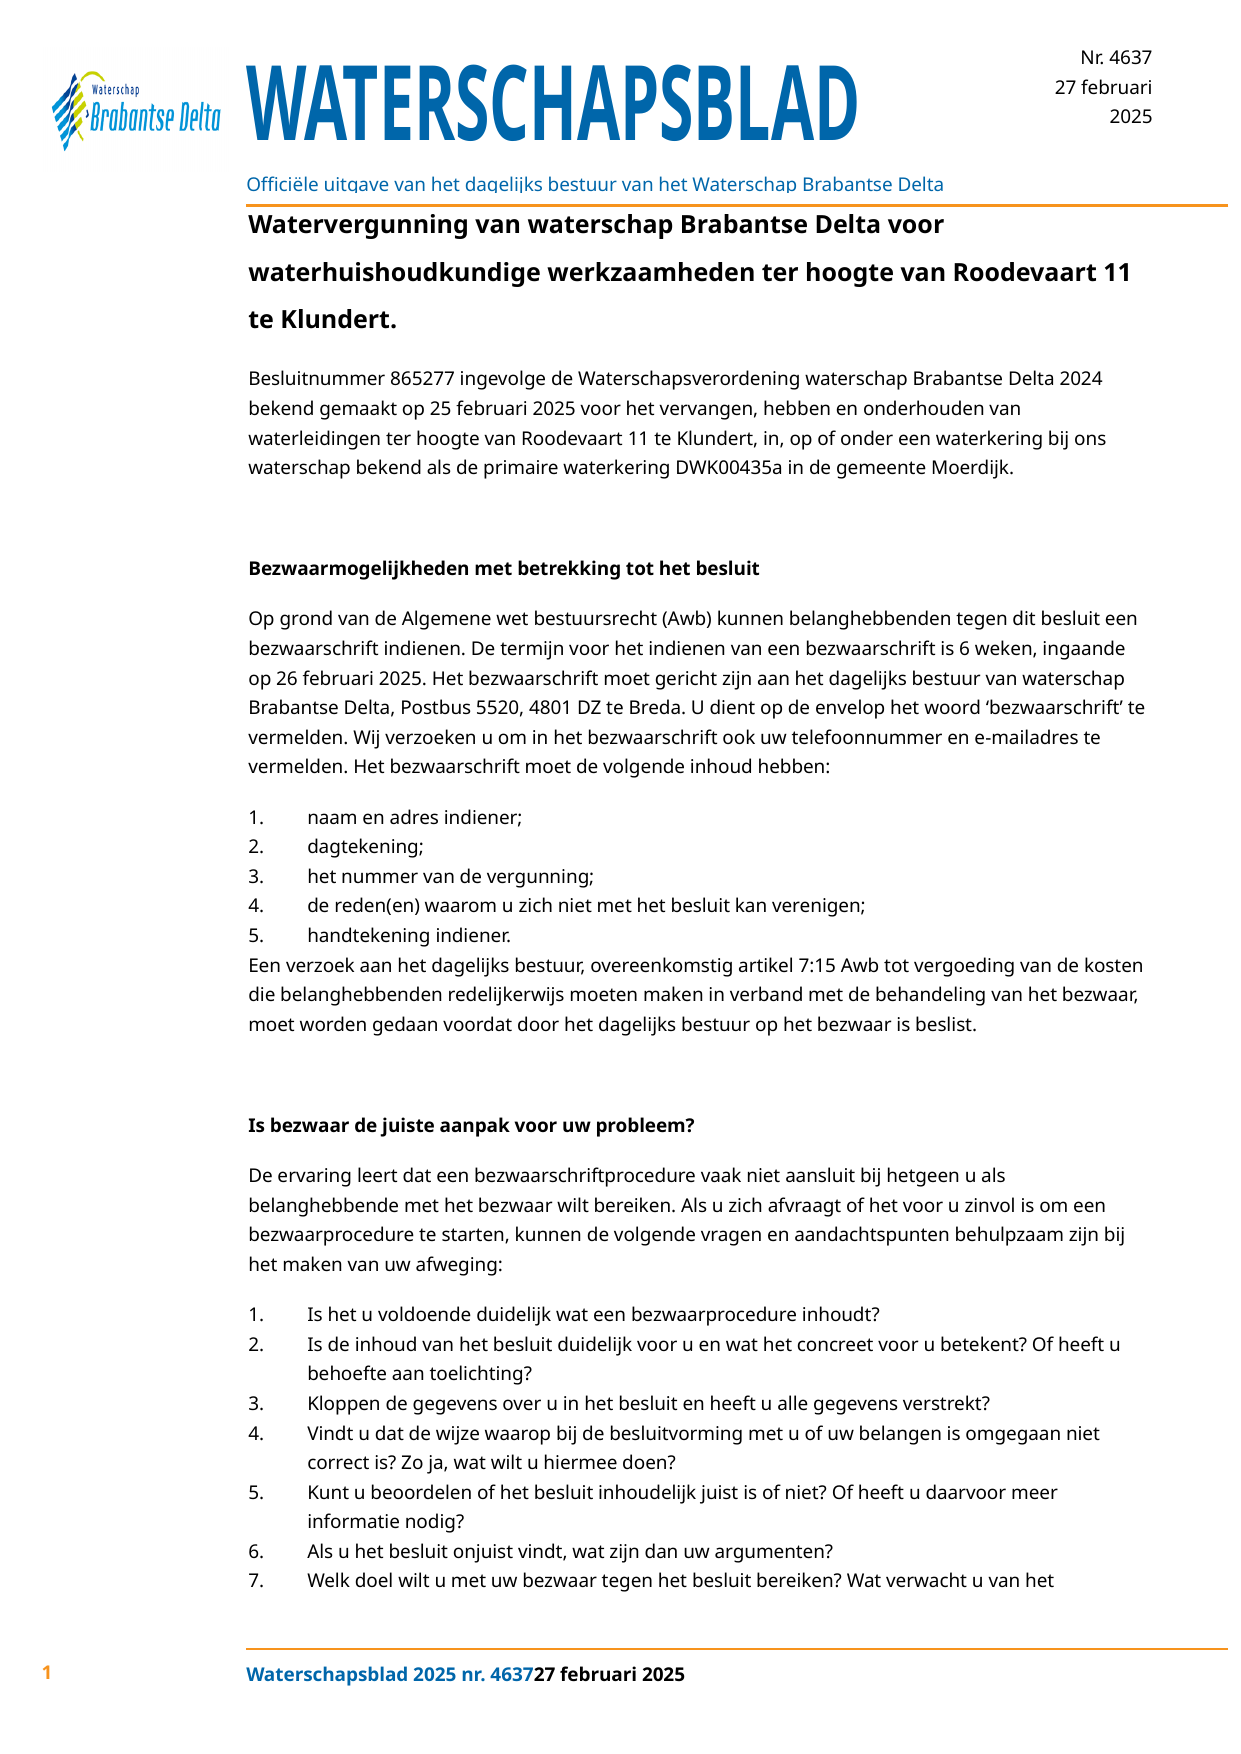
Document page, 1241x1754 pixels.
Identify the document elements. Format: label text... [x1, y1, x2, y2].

text Op grond van de Algemene wet bestuursrecht (Awb) kunnen belanghebbenden tegen dit besluit een bezwaarschrift indienen. De termijn voor het indienen van een bezwaarschrift is 6 weken, ingaande op 26 februari 2025. Het bezwaarschrift moet gericht zijn aan het dagelijks bestuur van waterschap Brabantse Delta, Postbus 5520, 4801 DZ te Breda. U dient op de envelop het woord ‘bezwaarschrift’ te vermelden. Wij verzoeken u om in het bezwaarschrift ook uw telefoonnummer en e‑mailadres te vermelden. Het bezwaarschrift moet de volgende inhoud hebben: [248, 606, 1152, 779]
list Is het u voldoende duidelijk wat een bezwaarprocedure inhoudt? [248, 1301, 1152, 1327]
text Is bezwaar de juiste aanpak voor uw probleem? [248, 1112, 1152, 1137]
text Besluitnummer 865277 ingevolge de Waterschapsverordening waterschap Brabantse Delta 2024 bekend gemaakt op 25 februari 2025 voor het vervangen, hebben en onderhouden van waterleidingen ter hoogte van Roodevaart 11 te Klundert, in, op of onder een waterkering bij ons waterschap bekend als de primaire waterkering DWK00435a in de gemeente Moerdijk. [248, 366, 1152, 480]
list naam en adres indiener; [248, 804, 1152, 829]
list de reden(en) waarom u zich niet met het besluit kan verenigen; [248, 893, 1152, 918]
text Bezwaarmogelijkheden met betrekking tot het besluit [248, 555, 1152, 581]
list handtekening indiener. [248, 922, 1152, 948]
list Welk doel wilt u met uw bezwaar tegen het besluit bereiken? Wat verwacht u van het [248, 1568, 1152, 1593]
list dagtekening; [248, 833, 1152, 859]
picture [41, 47, 231, 172]
text Watervergunning van waterschap Brabantse Delta voor waterhuishoudkundige werkzaamheden ter hoogte van Roodevaart 11 te Klundert. [248, 207, 1152, 336]
list het nummer van de vergunning; [248, 863, 1152, 889]
list Als u het besluit onjuist vindt, wat zijn dan uw argumenten? [248, 1538, 1152, 1564]
text De ervaring leert dat een bezwaarschriftprocedure vaak niet aansluit bij hetgeen u als belanghebbende met het bezwaar wilt bereiken. Als u zich afvraagt of het voor u zinvol is om een bezwaarprocedure te starten, kunnen de volgende vragen en aandachtspunten behulpzaam zijn bij het maken van uw afweging: [248, 1162, 1152, 1277]
list Vindt u dat de wijze waarop bij de besluitvorming met u of uw belangen is omgegaan niet correct is? Zo ja, wat wilt u hiermee doen? [248, 1420, 1152, 1475]
list Kloppen de gegevens over u in het besluit en heeft u alle gegevens verstrekt? [248, 1390, 1152, 1416]
list Kunt u beoordelen of het besluit inhoudelijk juist is of niet? Of heeft u daarvoor meer informatie nodig? [248, 1479, 1152, 1534]
text Een verzoek aan het dagelijks bestuur, overeenkomstig artikel 7:15 Awb tot vergoeding van de kosten die belanghebbenden redelijkerwijs moeten maken in verband met de behandeling van het bezwaar, moet worden gedaan voordat door het dagelijks bestuur op het bezwaar is beslist. [248, 952, 1152, 1037]
list Is de inhoud van het besluit duidelijk voor u en wat het concreet voor u betekent? Of heeft u behoefte aan toelichting? [248, 1331, 1152, 1386]
